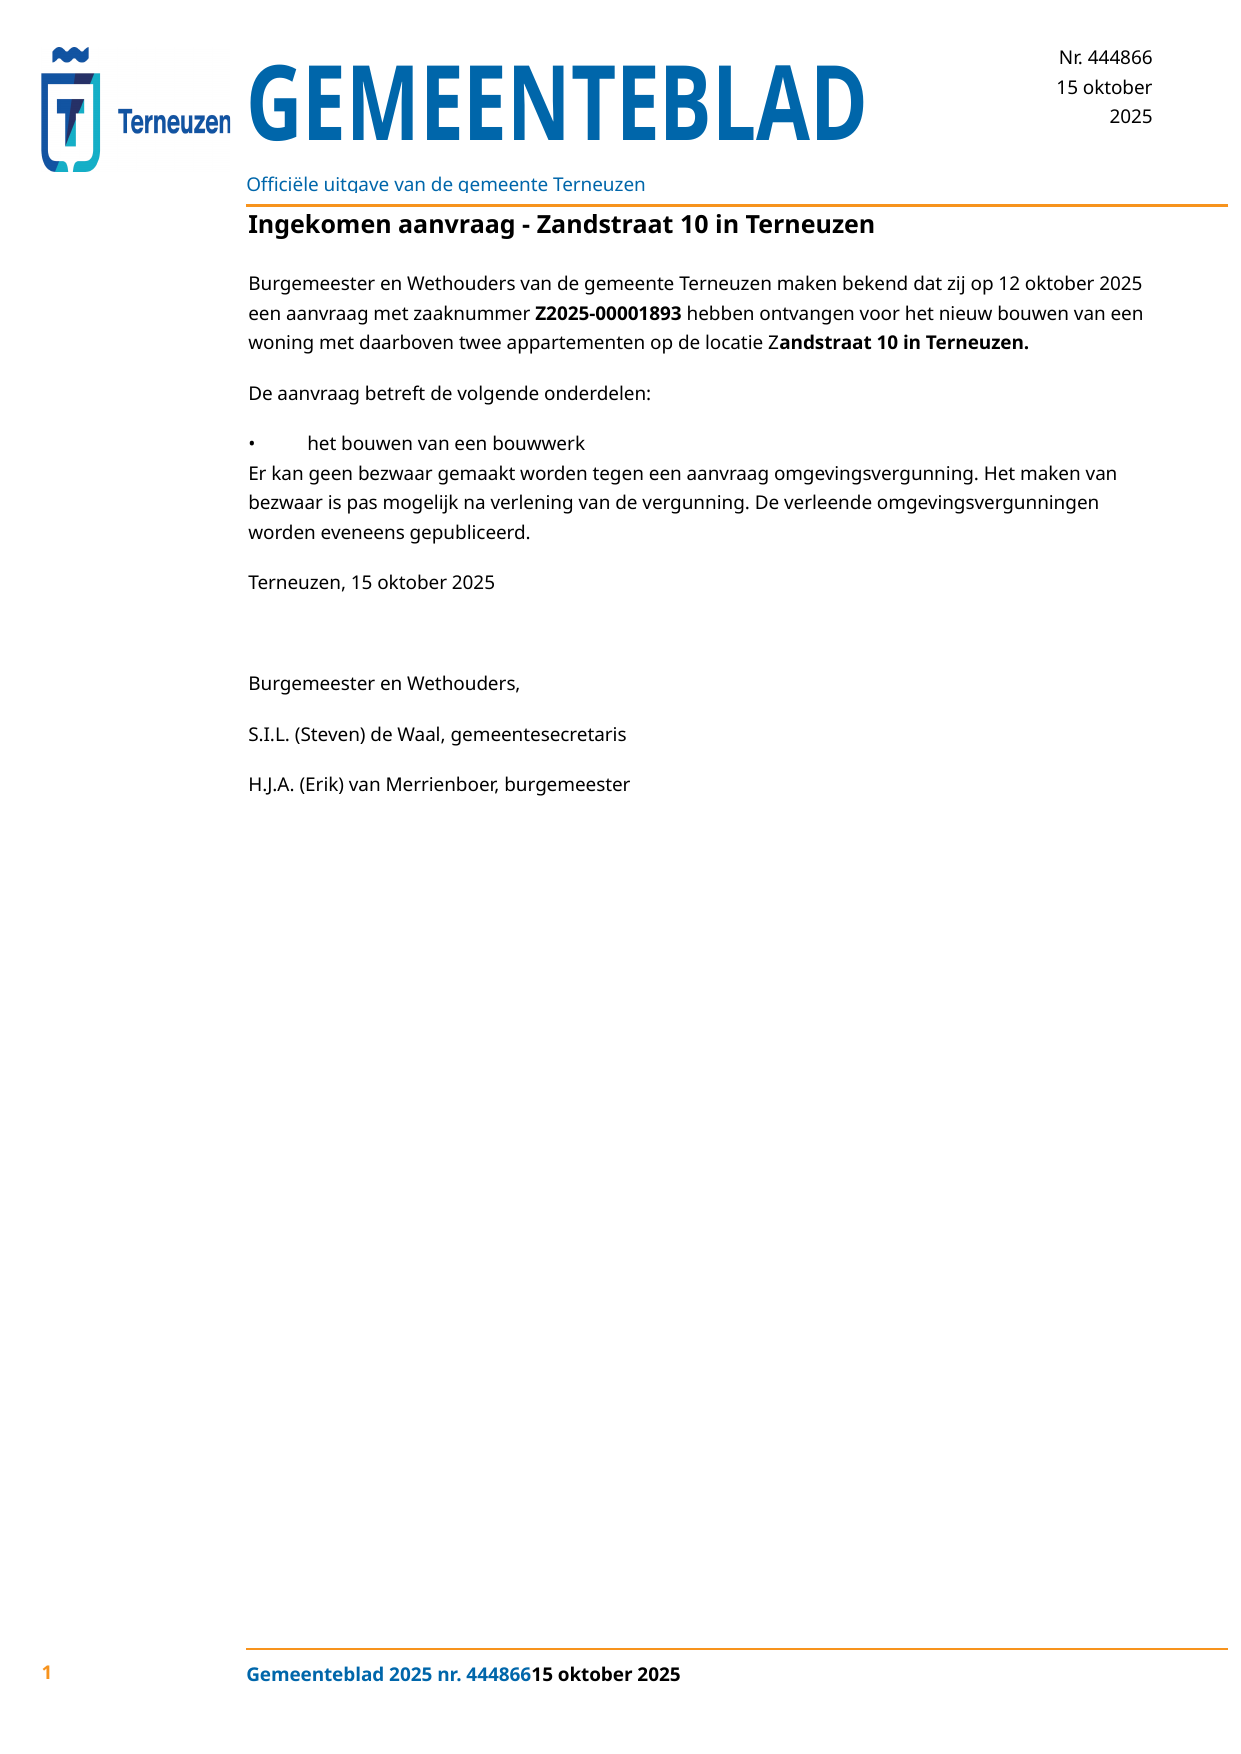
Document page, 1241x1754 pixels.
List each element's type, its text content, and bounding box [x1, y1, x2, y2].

list het bouwen van een bouwwerk [248, 430, 1152, 456]
text Ingekomen aanvraag - Zandstraat 10 in Terneuzen [248, 207, 1152, 241]
text Er kan geen bezwaar gemaakt worden tegen een aanvraag omgevingsvergunning. Het maken van bezwaar is pas mogelijk na verlening van de vergunning. De verleende omgevingsvergunningen worden eveneens gepubliceerd. [248, 460, 1152, 545]
text H.J.A. (Erik) van Merrienboer, burgemeester [248, 771, 1152, 797]
text Burgemeester en Wethouders van de gemeente Terneuzen maken bekend dat zij op 12 oktober 2025 een aanvraag met zaaknummer Z2025-00001893 hebben ontvangen voor het nieuw bouwen van een woning met daarboven twee appartementen op de locatie Zandstraat 10 in Terneuzen. [248, 270, 1152, 355]
text De aanvraag betreft de volgende onderdelen: [248, 380, 1152, 406]
text Burgemeester en Wethouders, [248, 670, 1152, 696]
text Terneuzen, 15 oktober 2025 [248, 569, 1152, 595]
text S.I.L. (Steven) de Waal, gemeentesecretaris [248, 721, 1152, 746]
picture [41, 47, 231, 172]
